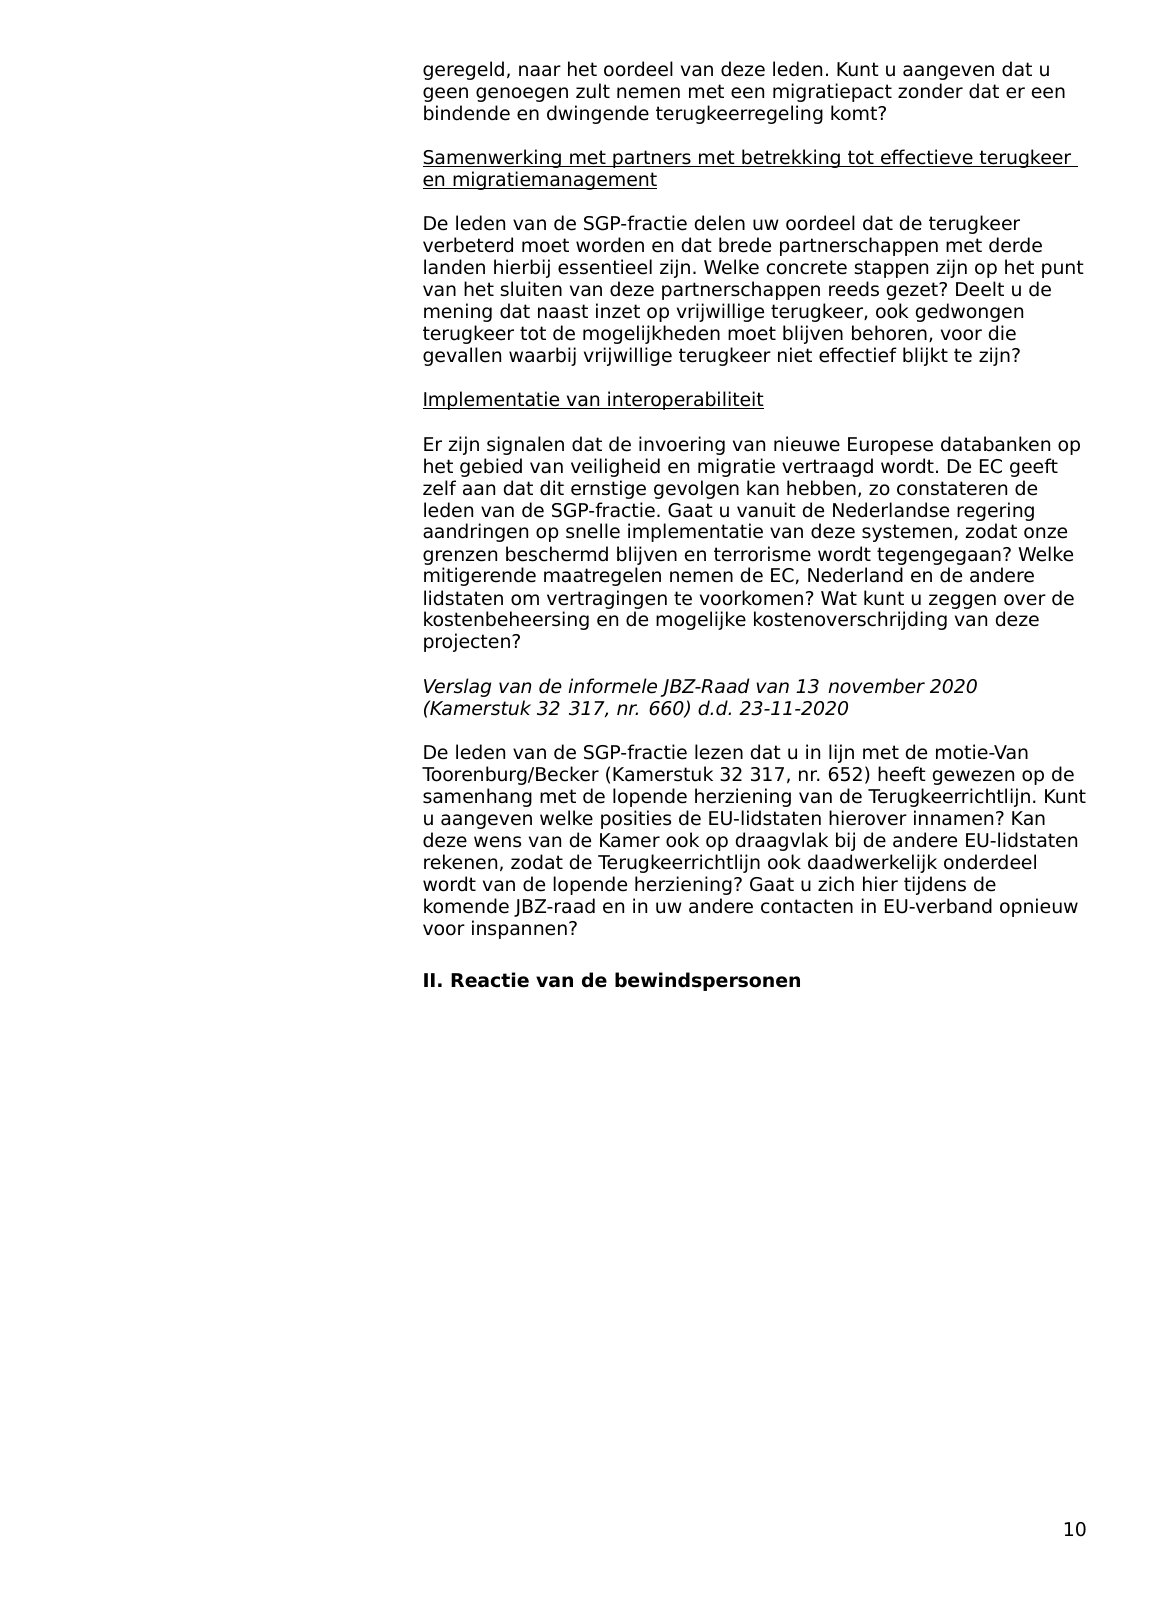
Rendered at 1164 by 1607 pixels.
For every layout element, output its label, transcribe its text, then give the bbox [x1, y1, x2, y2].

text De leden van de SGP-fractie lezen dat u in lijn met de motie-Van Toorenburg/Becker (Kamerstuk 32 317, nr. 652) heeft gewezen op de samenhang met de lopende herziening van de Terugkeerrichtlijn. Kunt u aangeven welke posities de EU-lidstaten hierover innamen? Kan deze wens van de Kamer ook op draagvlak bij de andere EU-lidstaten rekenen, zodat de Terugkeerrichtlijn ook daadwerkelijk onderdeel wordt van de lopende herziening? Gaat u zich hier tijdens de komende JBZ-raad en in uw andere contacten in EU-verband opnieuw voor inspannen? [422, 742, 1087, 939]
text Er zijn signalen dat de invoering van nieuwe Europese databanken op het gebied van veiligheid en migratie vertraagd wordt. De EC geeft zelf aan dat dit ernstige gevolgen kan hebben, zo constateren de leden van de SGP-fractie. Gaat u vanuit de Nederlandse regering aandringen op snelle implementatie van deze systemen, zodat onze grenzen beschermd blijven en terrorisme wordt tegengegaan? Welke mitigerende maatregelen nemen de EC, Nederland en de andere lidstaten om vertragingen te voorkomen? Wat kunt u zeggen over de kostenbeheersing en de mogelijke kostenoverschrijding van deze projecten? [422, 433, 1087, 653]
subtitle Verslag van de informele JBZ-Raad van 13 november 2020 (Kamerstuk 32 317, nr. 660) d.d. 23-11-2020 [422, 676, 1087, 719]
subtitle Samenwerking met partners met betrekking tot effectieve terugkeer en migratiemanagement [422, 147, 1087, 191]
text geregeld, naar het oordeel van deze leden. Kunt u aangeven dat u geen genoegen zult nemen met een migratiepact zonder dat er een bindende en dwingende terugkeerregeling komt? [422, 59, 1087, 125]
subtitle II. Reactie van de bewindspersonen [422, 969, 1087, 991]
text De leden van de SGP-fractie delen uw oordeel dat de terugkeer verbeterd moet worden en dat brede partnerschappen met derde landen hierbij essentieel zijn. Welke concrete stappen zijn op het punt van het sluiten van deze partnerschappen reeds gezet? Deelt u de mening dat naast inzet op vrijwillige terugkeer, ook gedwongen terugkeer tot de mogelijkheden moet blijven behoren, voor die gevallen waarbij vrijwillige terugkeer niet effectief blijkt te zijn? [422, 213, 1087, 367]
subtitle Implementatie van interoperabiliteit [422, 389, 1087, 411]
